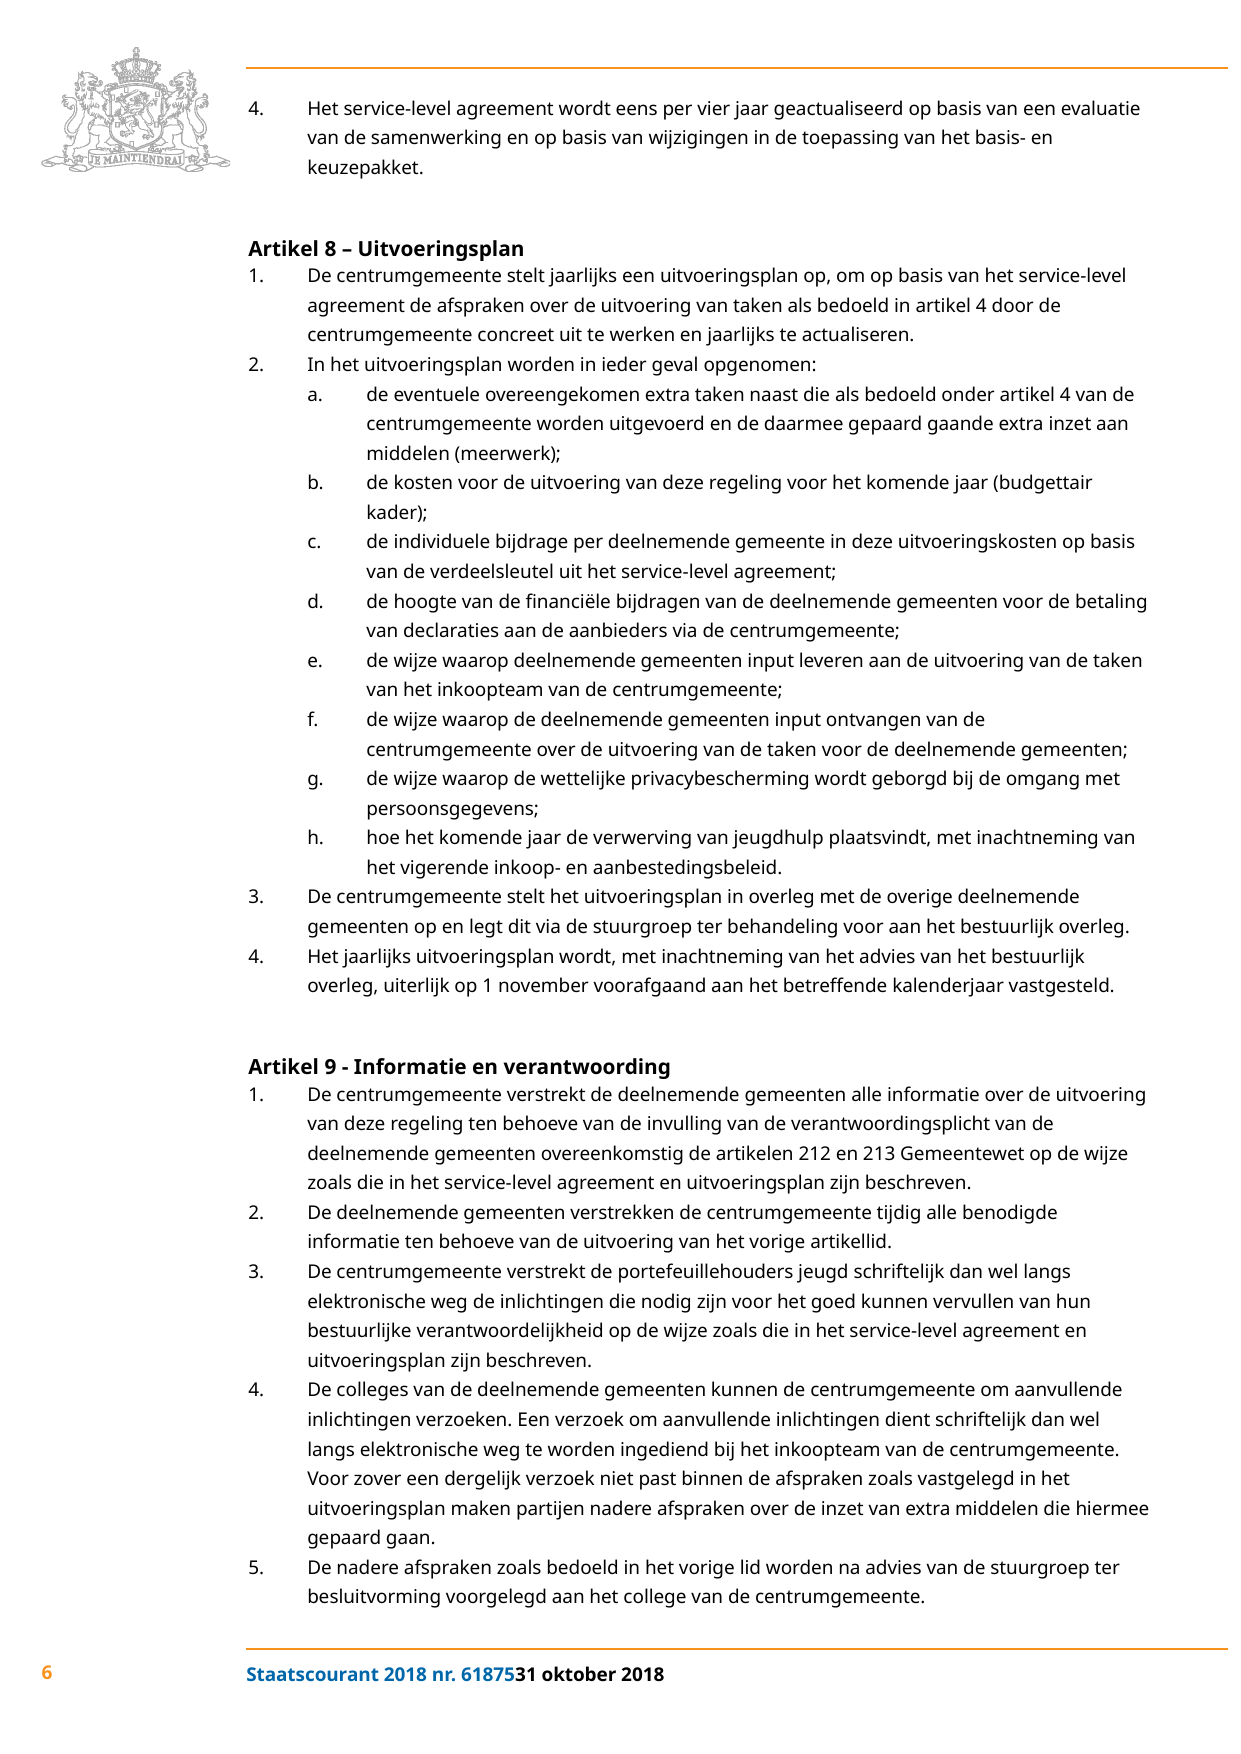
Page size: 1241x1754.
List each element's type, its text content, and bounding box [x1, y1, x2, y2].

list de wijze waarop de deelnemende gemeenten input ontvangen van de centrumgemeente over de uitvoering van de taken voor de deelnemende gemeenten; [307, 706, 1152, 761]
list De deelnemende gemeenten verstrekken de centrumgemeente tijdig alle benodigde informatie ten behoeve van de uitvoering van het vorige artikellid. [248, 1199, 1152, 1254]
list de wijze waarop deelnemende gemeenten input leveren aan de uitvoering van de taken van het inkoopteam van de centrumgemeente; [307, 647, 1152, 702]
list Het jaarlijks uitvoeringsplan wordt, met inachtneming van het advies van het bestuurlijk overleg, uiterlijk op 1 november voorafgaand aan het betreffende kalenderjaar vastgesteld. [248, 943, 1152, 998]
picture [41, 47, 231, 172]
list de individuele bijdrage per deelnemende gemeente in deze uitvoeringskosten op basis van de verdeelsleutel uit het service-level agreement; [307, 529, 1152, 584]
list In het uitvoeringsplan worden in ieder geval opgenomen: [248, 351, 1152, 377]
text Artikel 8 – Uitvoeringsplan [248, 234, 1152, 262]
list de hoogte van de financiële bijdragen van de deelnemende gemeenten voor de betaling van declaraties aan de aanbieders via de centrumgemeente; [307, 588, 1152, 643]
list Het service-level agreement wordt eens per vier jaar geactualiseerd op basis van een evaluatie van de samenwerking en op basis van wijzigingen in de toepassing van het basis- en keuzepakket. [248, 95, 1152, 180]
list de eventuele overeengekomen extra taken naast die als bedoeld onder artikel 4 van de centrumgemeente worden uitgevoerd en de daarmee gepaard gaande extra inzet aan middelen (meerwerk); [307, 381, 1152, 466]
list De centrumgemeente verstrekt de deelnemende gemeenten alle informatie over de uitvoering van deze regeling ten behoeve van de invulling van de verantwoordingsplicht van de deelnemende gemeenten overeenkomstig de artikelen 212 en 213 Gemeentewet op de wijze zoals die in het service-level agreement en uitvoeringsplan zijn beschreven. [248, 1081, 1152, 1195]
list De nadere afspraken zoals bedoeld in het vorige lid worden na advies van de stuurgroep ter besluitvorming voorgelegd aan het college van de centrumgemeente. [248, 1554, 1152, 1609]
text Artikel 9 - Informatie en verantwoording [248, 1052, 1152, 1081]
list de kosten voor de uitvoering van deze regeling voor het komende jaar (budgettair kader); [307, 469, 1152, 525]
list de wijze waarop de wettelijke privacybescherming wordt geborgd bij de omgang met persoonsgegevens; [307, 765, 1152, 821]
list De centrumgemeente verstrekt de portefeuillehouders jeugd schriftelijk dan wel langs elektronische weg de inlichtingen die nodig zijn voor het goed kunnen vervullen van hun bestuurlijke verantwoordelijkheid op de wijze zoals die in het service-level agreement en uitvoeringsplan zijn beschreven. [248, 1258, 1152, 1373]
list De centrumgemeente stelt het uitvoeringsplan in overleg met de overige deelnemende gemeenten op en legt dit via de stuurgroep ter behandeling voor aan het bestuurlijk overleg. [248, 884, 1152, 939]
list hoe het komende jaar de verwerving van jeugdhulp plaatsvindt, met inachtneming van het vigerende inkoop- en aanbestedingsbeleid. [307, 824, 1152, 880]
list De colleges van de deelnemende gemeenten kunnen de centrumgemeente om aanvullende inlichtingen verzoeken. Een verzoek om aanvullende inlichtingen dient schriftelijk dan wel langs elektronische weg te worden ingediend bij het inkoopteam van de centrumgemeente. Voor zover een dergelijk verzoek niet past binnen de afspraken zoals vastgelegd in het uitvoeringsplan maken partijen nadere afspraken over de inzet van extra middelen die hiermee gepaard gaan. [248, 1377, 1152, 1550]
list De centrumgemeente stelt jaarlijks een uitvoeringsplan op, om op basis van het service-level agreement de afspraken over de uitvoering van taken als bedoeld in artikel 4 door de centrumgemeente concreet uit te werken en jaarlijks te actualiseren. [248, 262, 1152, 347]
